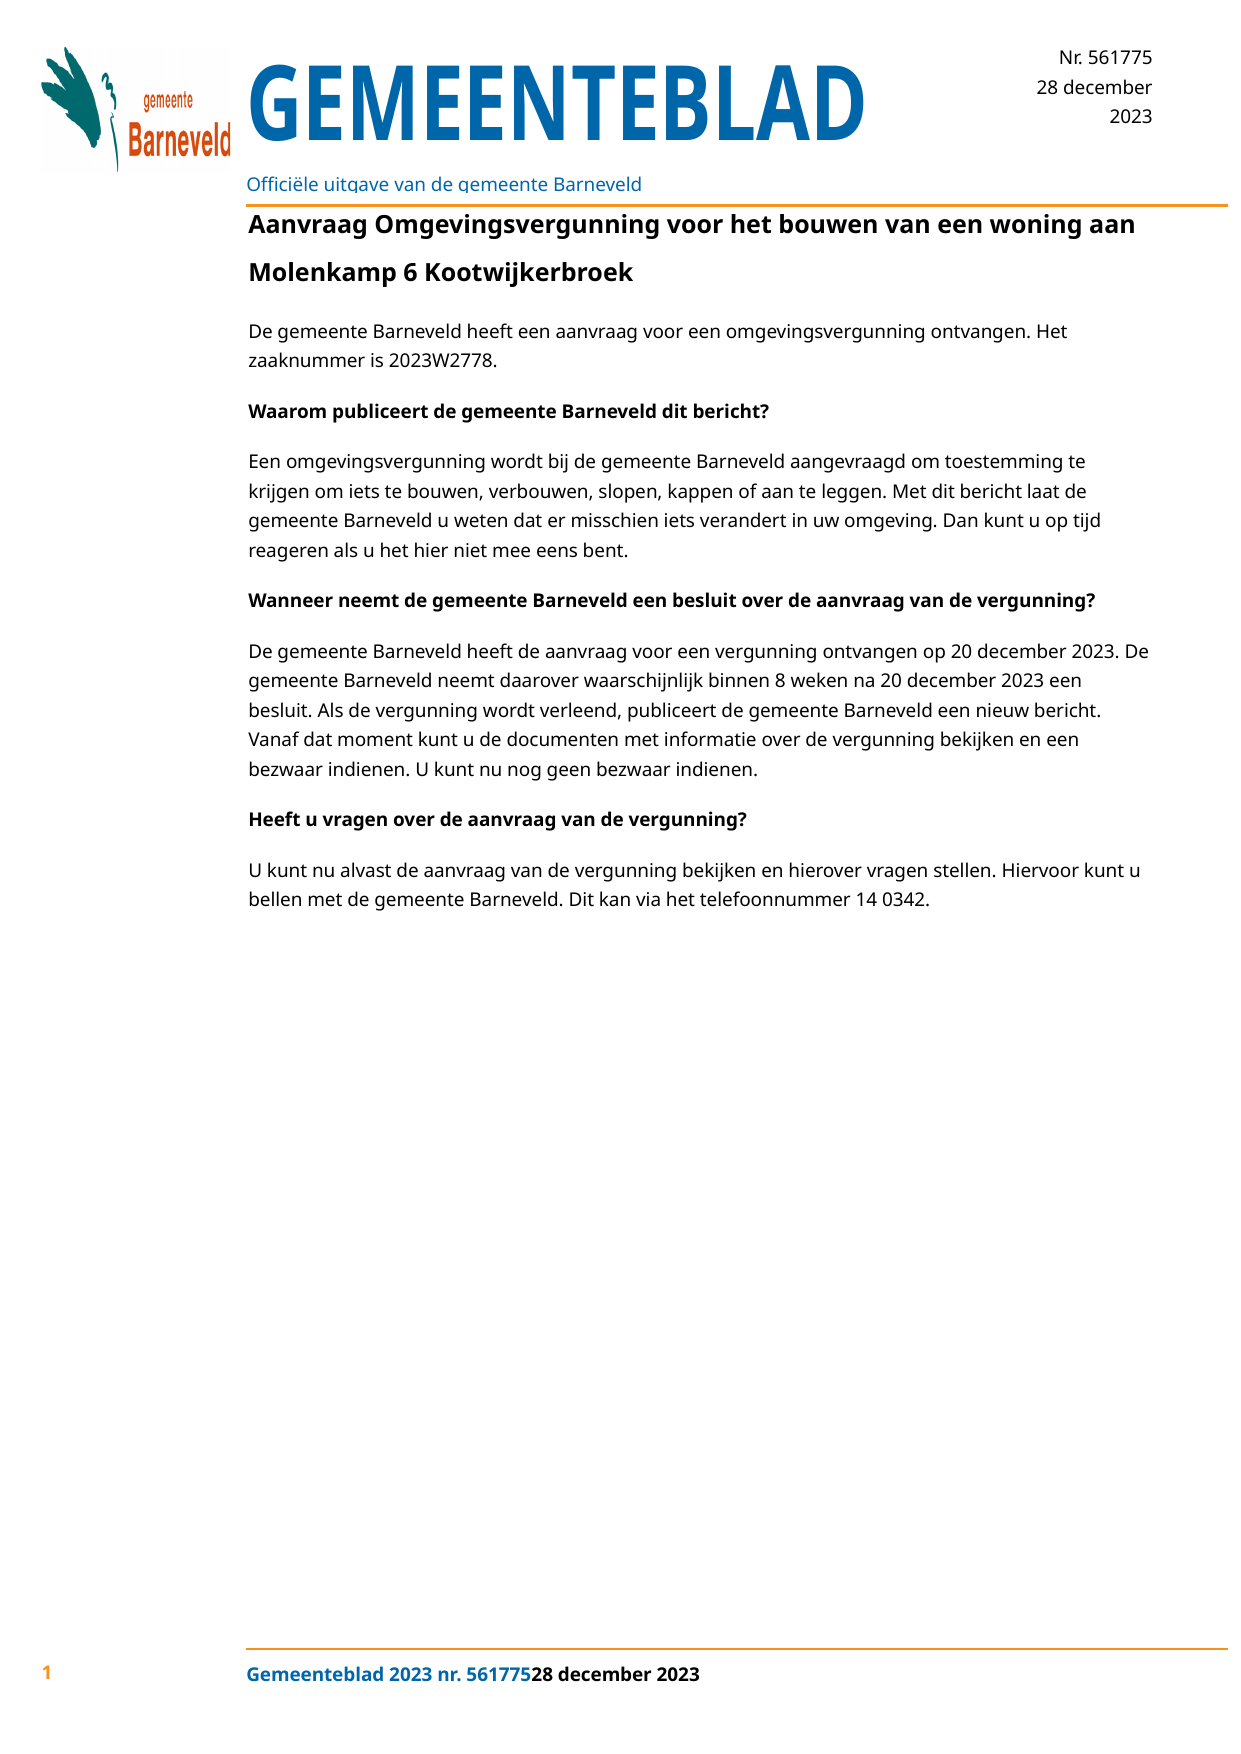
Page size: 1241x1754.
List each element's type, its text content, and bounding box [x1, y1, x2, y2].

text Waarom publiceert de gemeente Barneveld dit bericht? [248, 398, 1152, 424]
text Aanvraag Omgevingsvergunning voor het bouwen van een woning aan Molenkamp 6 Kootwijkerbroek [248, 207, 1152, 288]
text Een omgevingsvergunning wordt bij de gemeente Barneveld aangevraagd om toestemming te krijgen om iets te bouwen, verbouwen, slopen, kappen of aan te leggen. Met dit bericht laat de gemeente Barneveld u weten dat er misschien iets verandert in uw omgeving. Dan kunt u op tijd reageren als u het hier niet mee eens bent. [248, 448, 1152, 563]
text De gemeente Barneveld heeft een aanvraag voor een omgevingsvergunning ontvangen. Het zaaknummer is 2023W2778. [248, 318, 1152, 373]
text Heeft u vragen over de aanvraag van de vergunning? [248, 807, 1152, 832]
picture [41, 47, 231, 172]
text Wanneer neemt de gemeente Barneveld een besluit over de aanvraag van de vergunning? [248, 587, 1152, 613]
text De gemeente Barneveld heeft de aanvraag voor een vergunning ontvangen op 20 december 2023. De gemeente Barneveld neemt daarover waarschijnlijk binnen 8 weken na 20 december 2023 een besluit. Als de vergunning wordt verleend, publiceert de gemeente Barneveld een nieuw bericht. Vanaf dat moment kunt u de documenten met informatie over de vergunning bekijken en een bezwaar indienen. U kunt nu nog geen bezwaar indienen. [248, 638, 1152, 782]
text U kunt nu alvast de aanvraag van de vergunning bekijken en hierover vragen stellen. Hiervoor kunt u bellen met de gemeente Barneveld. Dit kan via het telefoonnummer 14 0342. [248, 857, 1152, 912]
